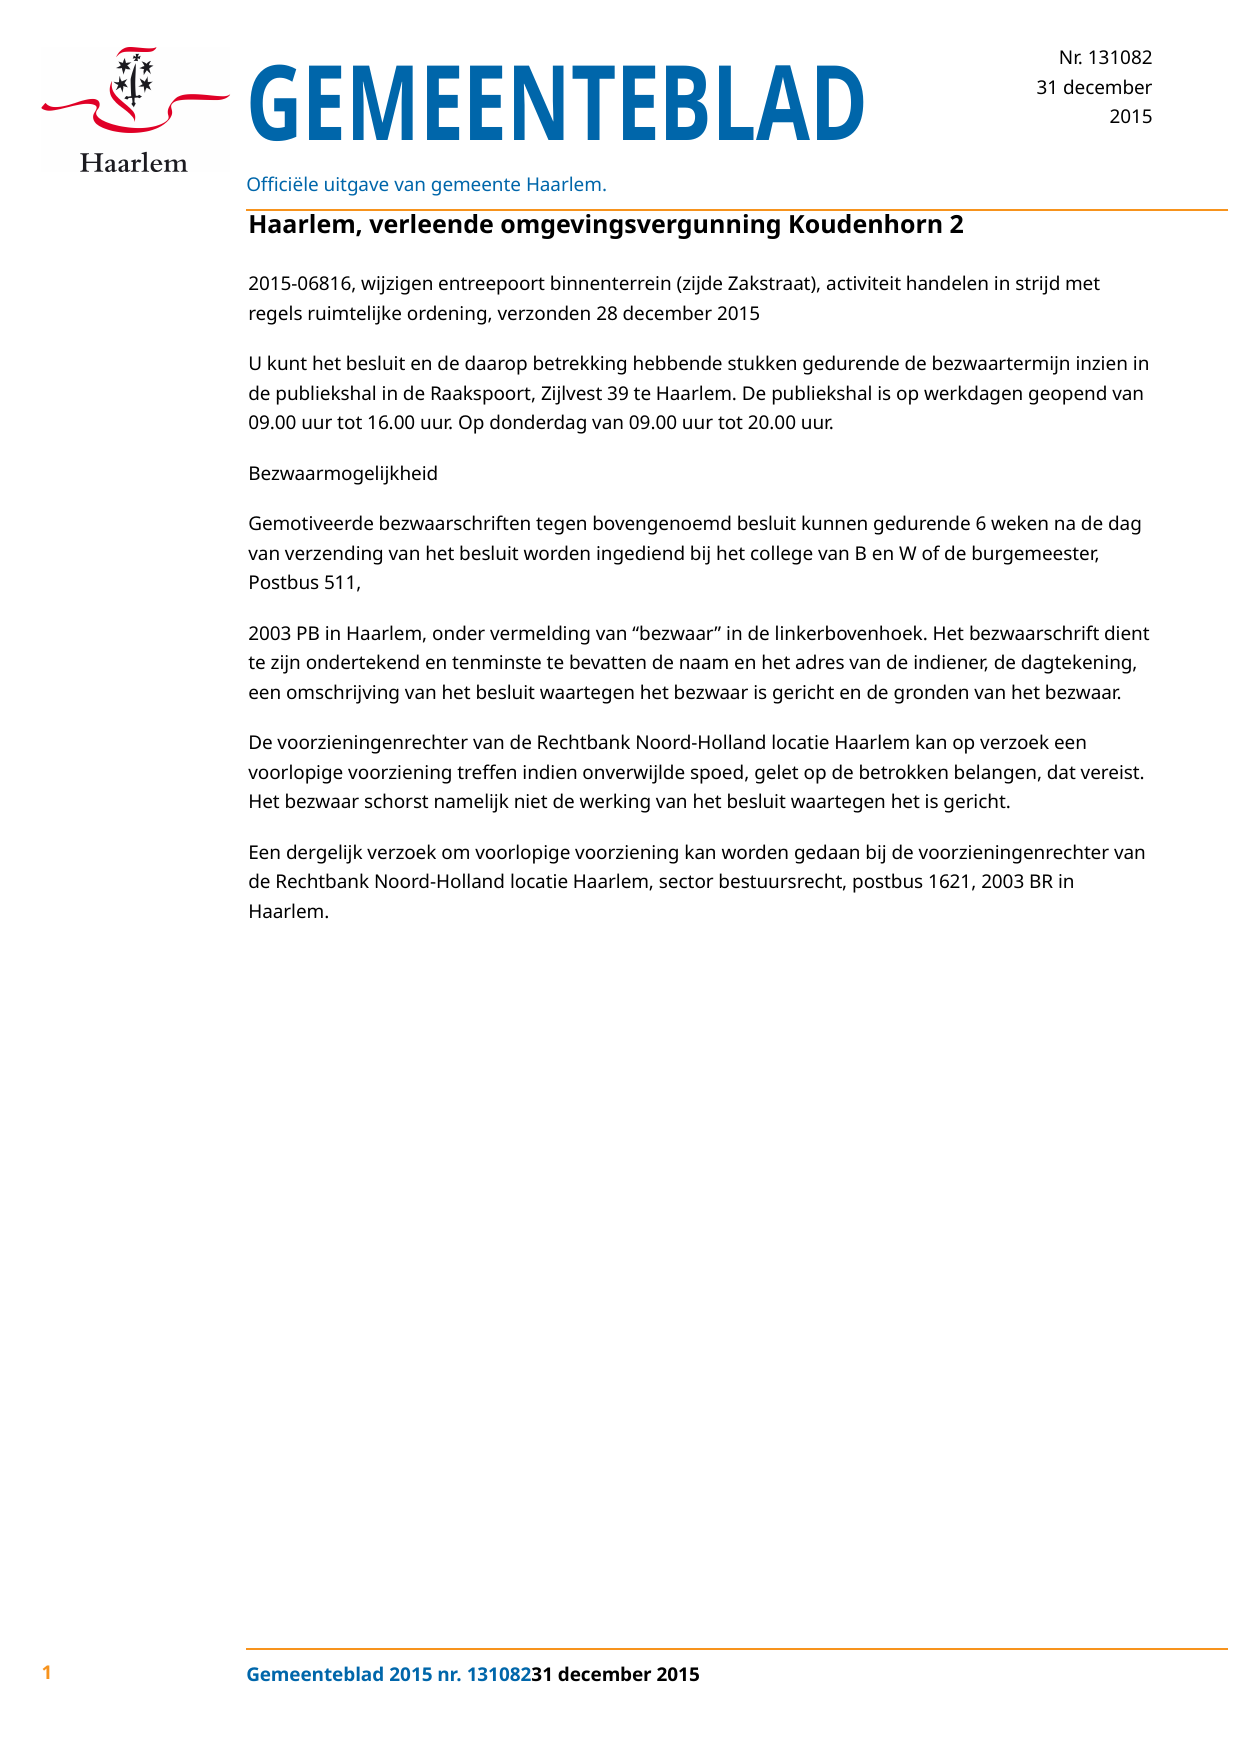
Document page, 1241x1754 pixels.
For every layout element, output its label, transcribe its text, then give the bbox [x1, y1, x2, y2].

picture [41, 47, 231, 172]
text Gemotiveerde bezwaarschriften tegen bovengenoemd besluit kunnen gedurende 6 weken na de dag van verzending van het besluit worden ingediend bij het college van B en W of de burgemeester, Postbus 511, [248, 510, 1152, 595]
text 2015-06816, wijzigen entreepoort binnenterrein (zijde Zakstraat), activiteit handelen in strijd met regels ruimtelijke ordening, verzonden 28 december 2015 [248, 270, 1152, 326]
text 2003 PB in Haarlem, onder vermelding van “bezwaar” in de linkerbovenhoek. Het bezwaarschrift dient te zijn ondertekend en tenminste te bevatten de naam en het adres van de indiener, de dagtekening, een omschrijving van het besluit waartegen het bezwaar is gericht en de gronden van het bezwaar. [248, 620, 1152, 705]
text Een dergelijk verzoek om voorlopige voorziening kan worden gedaan bij de voorzieningenrechter van de Rechtbank Noord-Holland locatie Haarlem, sector bestuursrecht, postbus 1621, 2003 BR in Haarlem. [248, 839, 1152, 924]
text Bezwaarmogelijkheid [248, 460, 1152, 486]
text De voorzieningenrechter van de Rechtbank Noord-Holland locatie Haarlem kan op verzoek een voorlopige voorziening treffen indien onverwijlde spoed, gelet op de betrokken belangen, dat vereist. Het bezwaar schorst namelijk niet de werking van het besluit waartegen het is gericht. [248, 729, 1152, 814]
text Haarlem, verleende omgevingsvergunning Koudenhorn 2 [248, 211, 1152, 241]
text U kunt het besluit en de daarop betrekking hebbende stukken gedurende de bezwaartermijn inzien in de publiekshal in de Raakspoort, Zijlvest 39 te Haarlem. De publiekshal is op werkdagen geopend van 09.00 uur tot 16.00 uur. Op donderdag van 09.00 uur tot 20.00 uur. [248, 350, 1152, 435]
